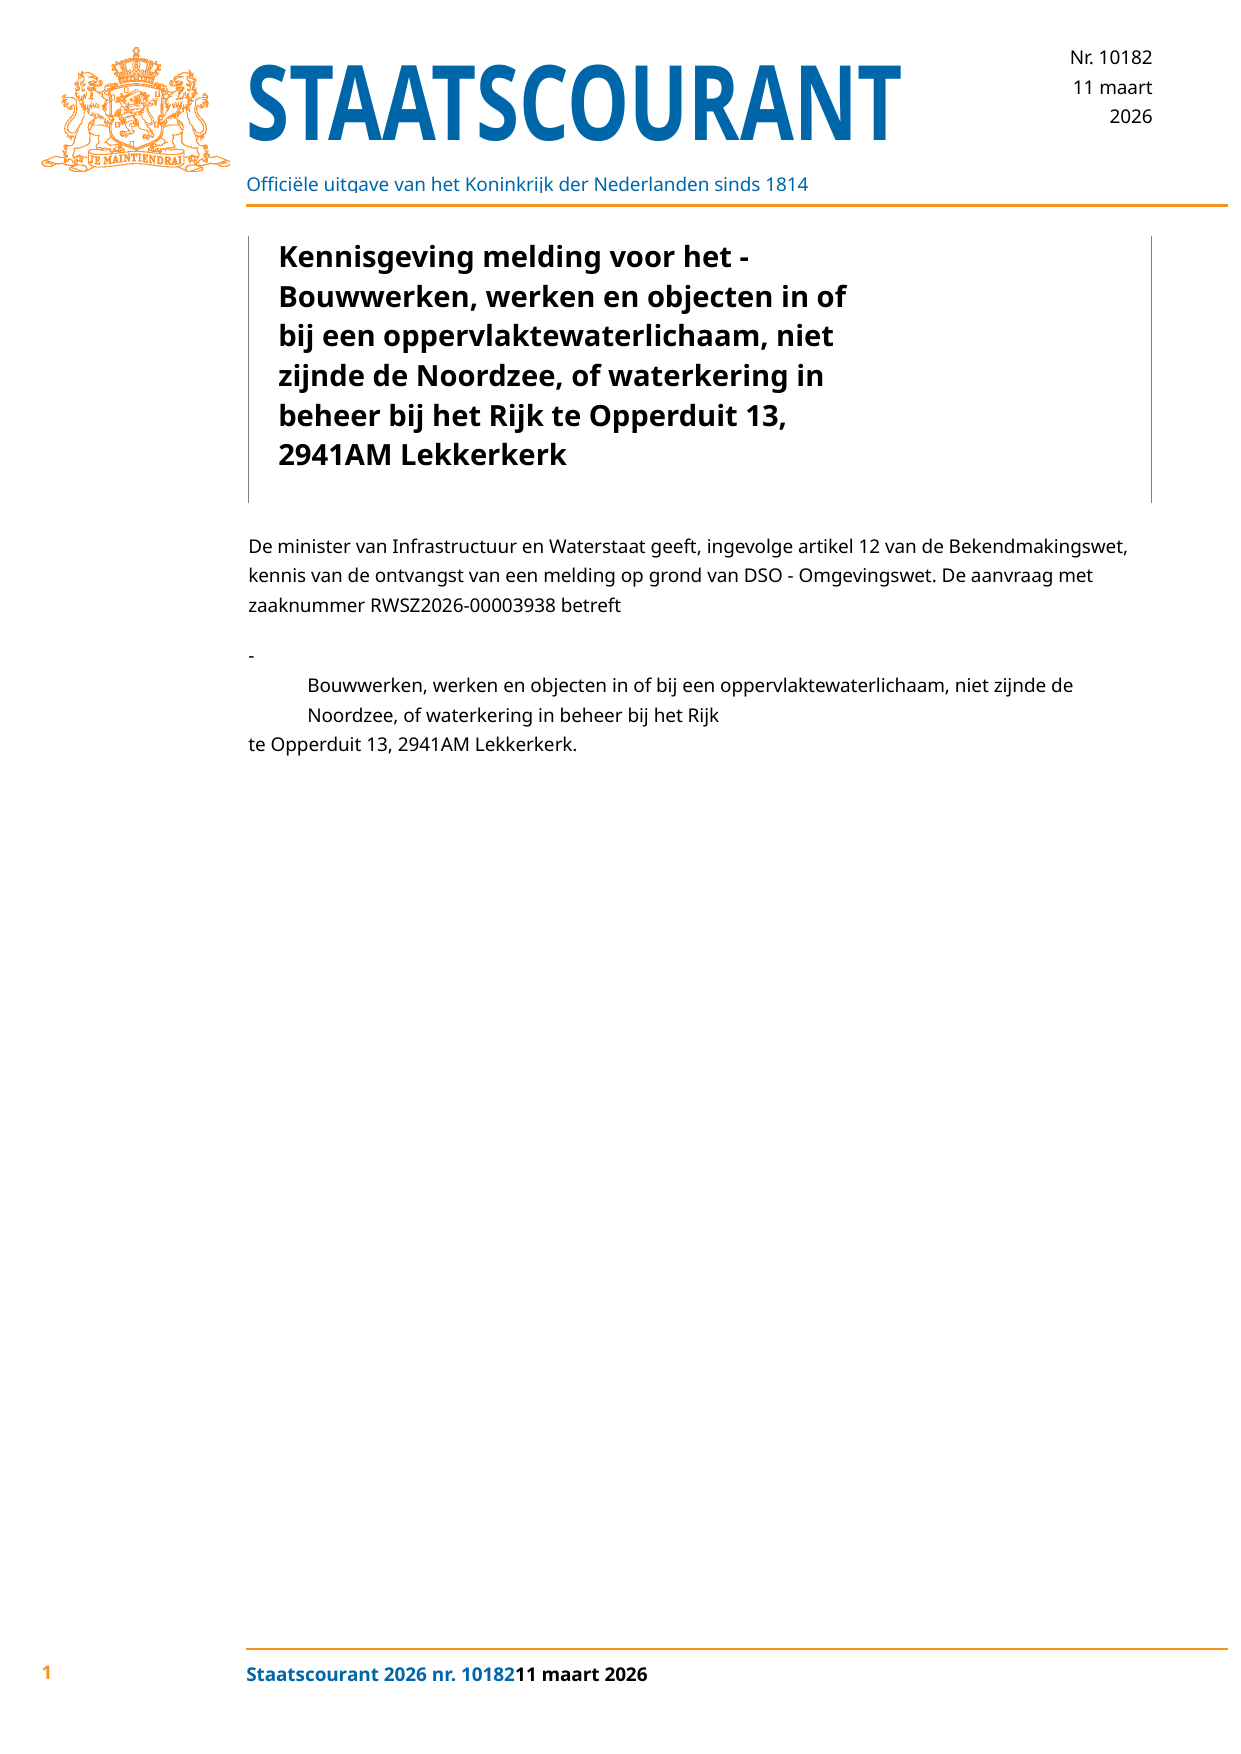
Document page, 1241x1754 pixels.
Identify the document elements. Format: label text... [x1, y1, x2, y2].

list Bouwwerken, werken en objecten in of bij een oppervlaktewaterlichaam, niet zijnde de Noordzee, of waterkering in beheer bij het Rijk [248, 672, 1152, 727]
text te Opperduit 13, 2941AM Lekkerkerk. [248, 731, 1152, 757]
table_header [1090, 236, 1151, 413]
table_header Kennisgeving melding voor het -Bouwwerken, werken en objecten in of bij een oppervlaktewaterlichaam, niet zijnde de Noordzee, of waterkering in beheer bij het Rijk te Opperduit 13, 2941AM Lekkerkerk [249, 236, 850, 503]
text De minister van Infrastructuur en Waterstaat geeft, ingevolge artikel 12 van de Bekendmakingswet, kennis van de ontvangst van een melding op grond van DSO - Omgevingswet. De aanvraag met zaaknummer RWSZ2026-00003938 betreft [248, 533, 1152, 618]
picture [912, 236, 1090, 414]
table_header [850, 236, 912, 413]
table_header [850, 414, 1151, 503]
picture [41, 47, 231, 172]
